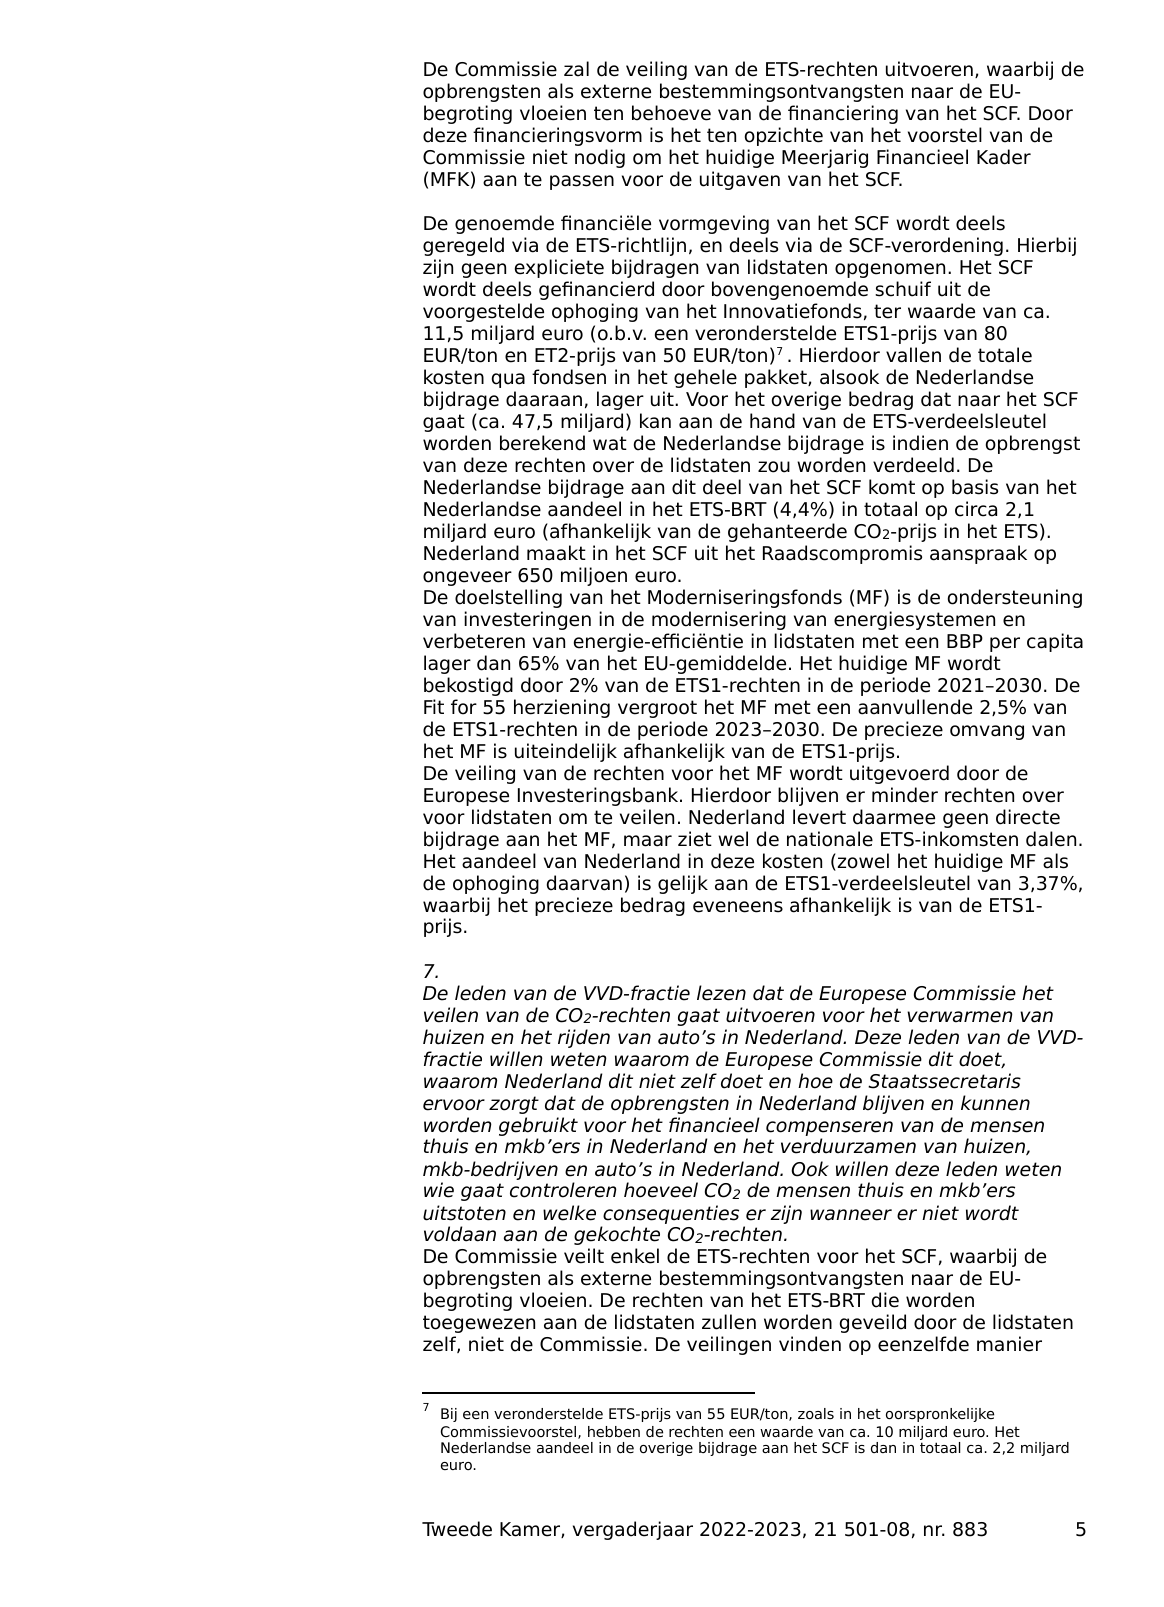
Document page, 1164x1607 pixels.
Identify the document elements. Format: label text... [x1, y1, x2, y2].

text De doelstelling van het Moderniseringsfonds (MF) is de ondersteuning van investeringen in de modernisering van energiesystemen en verbeteren van energie-efficiëntie in lidstaten met een BBP per capita lager dan 65% van het EU-gemiddelde. Het huidige MF wordt bekostigd door 2% van de ETS1-rechten in de periode 2021–2030. De Fit for 55 herziening vergroot het MF met een aanvullende 2,5% van de ETS1-rechten in de periode 2023–2030. De precieze omvang van het MF is uiteindelijk afhankelijk van de ETS1-prijs. [422, 587, 1087, 763]
text De leden van de VVD-fractie lezen dat de Europese Commissie het veilen van de CO2-rechten gaat uitvoeren voor het verwarmen van huizen en het rijden van auto’s in Nederland. Deze leden van de VVD-fractie willen weten waarom de Europese Commissie dit doet, waarom Nederland dit niet zelf doet en hoe de Staatssecretaris ervoor zorgt dat de opbrengsten in Nederland blijven en kunnen worden gebruikt voor het financieel compenseren van de mensen thuis en mkb’ers in Nederland en het verduurzamen van huizen, mkb-bedrijven en auto’s in Nederland. Ook willen deze leden weten wie gaat controleren hoeveel CO2 de mensen thuis en mkb’ers uitstoten en welke consequenties er zijn wanneer er niet wordt voldaan aan de gekochte CO2-rechten. [422, 983, 1087, 1246]
text Bij een veronderstelde ETS-prijs van 55 EUR/ton, zoals in het oorspronkelijke Commissievoorstel, hebben de rechten een waarde van ca. 10 miljard euro. Het Nederlandse aandeel in de overige bijdrage aan het SCF is dan in totaal ca. 2,2 miljard euro. [422, 1402, 1087, 1474]
text 7. [422, 961, 1087, 983]
text De Commissie veilt enkel de ETS-rechten voor het SCF, waarbij de opbrengsten als externe bestemmingsontvangsten naar de EU-begroting vloeien. De rechten van het ETS-BRT die worden toegewezen aan de lidstaten zullen worden geveild door de lidstaten zelf, niet de Commissie. De veilingen vinden op eenzelfde manier [422, 1246, 1087, 1356]
text De genoemde financiële vormgeving van het SCF wordt deels geregeld via de ETS-richtlijn, en deels via de SCF-verordening. Hierbij zijn geen expliciete bijdragen van lidstaten opgenomen. Het SCF wordt deels gefinancierd door bovengenoemde schuif uit de voorgestelde ophoging van het Innovatiefonds, ter waarde van ca. 11,5 miljard euro (o.b.v. een veronderstelde ETS1-prijs van 80 EUR/ton en ET2-prijs van 50 EUR/ton). Hierdoor vallen de totale kosten qua fondsen in het gehele pakket, alsook de Nederlandse bijdrage daaraan, lager uit. Voor het overige bedrag dat naar het SCF gaat (ca. 47,5 miljard) kan aan de hand van de ETS-verdeelsleutel worden berekend wat de Nederlandse bijdrage is indien de opbrengst van deze rechten over de lidstaten zou worden verdeeld. De Nederlandse bijdrage aan dit deel van het SCF komt op basis van het Nederlandse aandeel in het ETS-BRT (4,4%) in totaal op circa 2,1 miljard euro (afhankelijk van de gehanteerde CO2-prijs in het ETS). Nederland maakt in het SCF uit het Raadscompromis aanspraak op ongeveer 650 miljoen euro. [422, 213, 1087, 587]
text De Commissie zal de veiling van de ETS-rechten uitvoeren, waarbij de opbrengsten als externe bestemmingsontvangsten naar de EU-begroting vloeien ten behoeve van de financiering van het SCF. Door deze financieringsvorm is het ten opzichte van het voorstel van de Commissie niet nodig om het huidige Meerjarig Financieel Kader (MFK) aan te passen voor de uitgaven van het SCF. [422, 59, 1087, 191]
text De veiling van de rechten voor het MF wordt uitgevoerd door de Europese Investeringsbank. Hierdoor blijven er minder rechten over voor lidstaten om te veilen. Nederland levert daarmee geen directe bijdrage aan het MF, maar ziet wel de nationale ETS-inkomsten dalen. Het aandeel van Nederland in deze kosten (zowel het huidige MF als de ophoging daarvan) is gelijk aan de ETS1-verdeelsleutel van 3,37%, waarbij het precieze bedrag eveneens afhankelijk is van de ETS1-prijs. [422, 763, 1087, 938]
